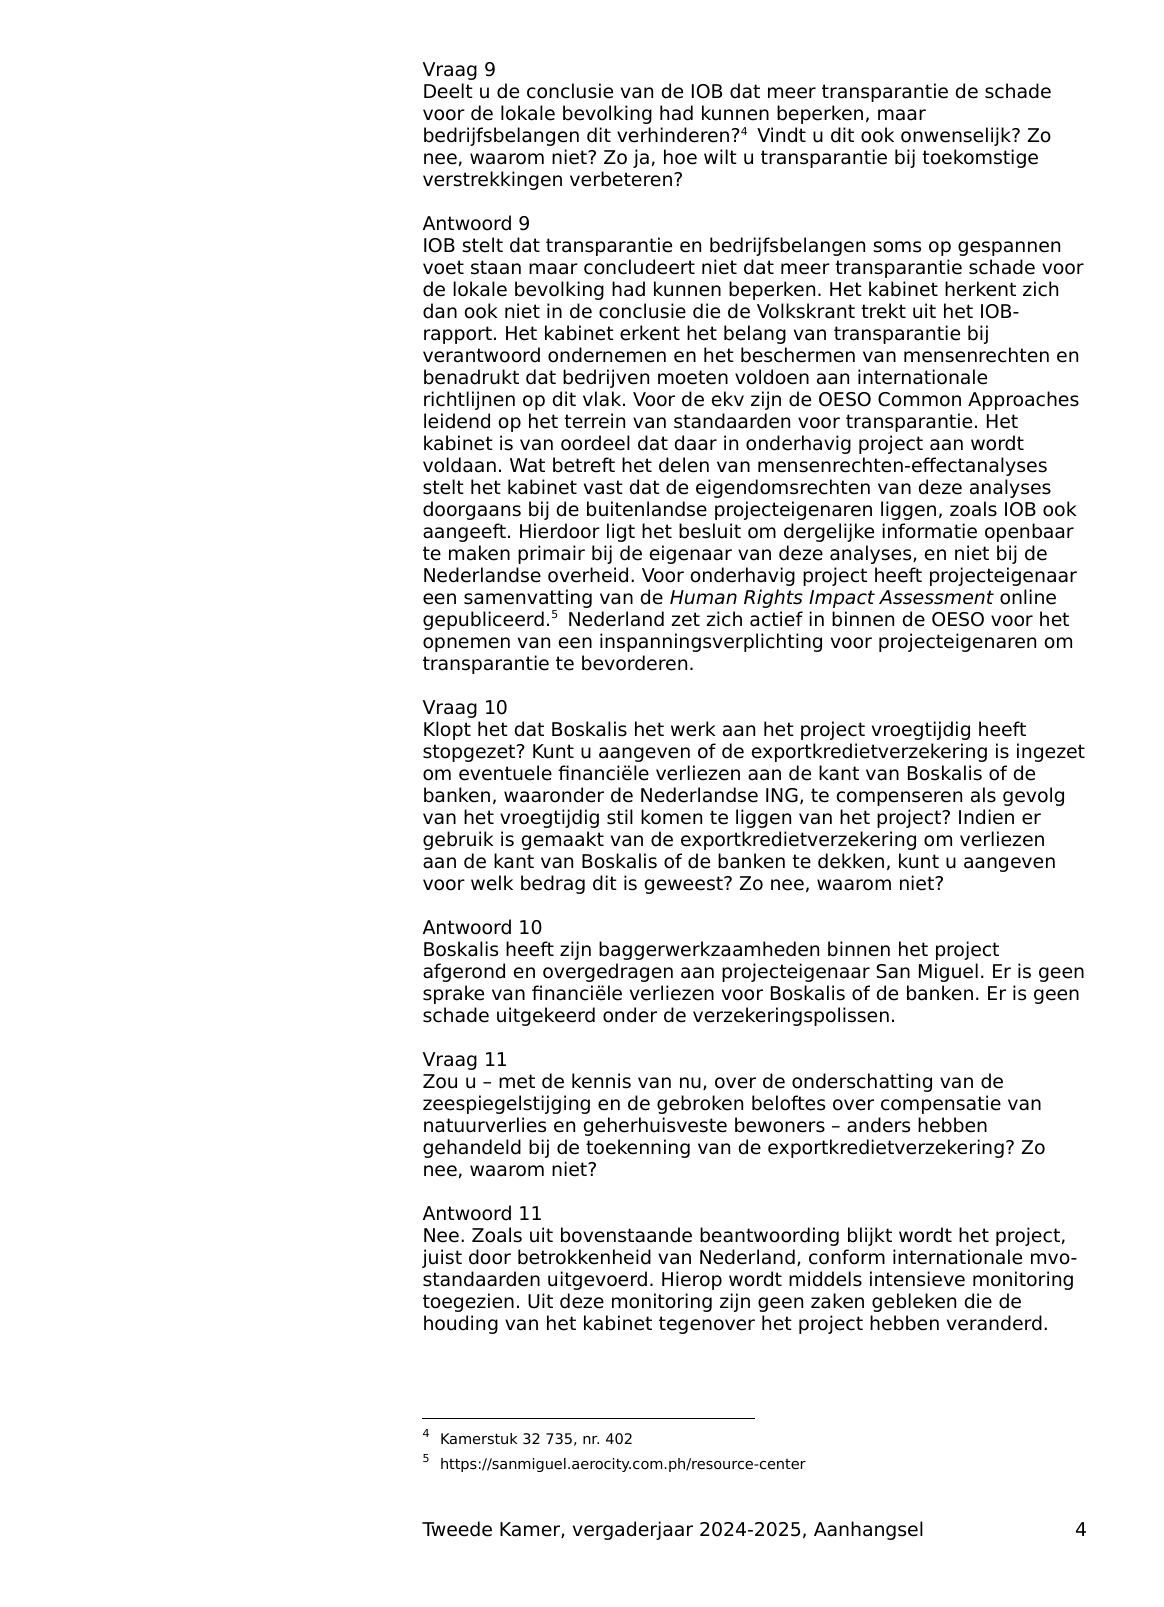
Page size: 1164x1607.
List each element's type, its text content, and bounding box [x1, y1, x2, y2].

text Vraag 9 [422, 59, 1087, 81]
text https://sanmiguel.aerocity.com.ph/resource-center [422, 1452, 1087, 1474]
text Nee. Zoals uit bovenstaande beantwoording blijkt wordt het project, juist door betrokkenheid van Nederland, conform internationale mvo-standaarden uitgevoerd. Hierop wordt middels intensieve monitoring toegezien. Uit deze monitoring zijn geen zaken gebleken die de houding van het kabinet tegenover het project hebben veranderd. [422, 1225, 1087, 1335]
text Antwoord 9 [422, 213, 1087, 235]
text Vraag 11 [422, 1049, 1087, 1071]
text Vraag 10 [422, 697, 1087, 719]
text Zou u – met de kennis van nu, over de onderschatting van de zeespiegelstijging en de gebroken beloftes over compensatie van natuurverlies en geherhuisveste bewoners – anders hebben gehandeld bij de toekenning van de exportkredietverzekering? Zo nee, waarom niet? [422, 1071, 1087, 1181]
text Kamerstuk 32 735, nr. 402 [422, 1427, 1087, 1449]
text Antwoord 11 [422, 1203, 1087, 1225]
text IOB stelt dat transparantie en bedrijfsbelangen soms op gespannen voet staan maar concludeert niet dat meer transparantie schade voor de lokale bevolking had kunnen beperken. Het kabinet herkent zich dan ook niet in de conclusie die de Volkskrant trekt uit het IOB-rapport. Het kabinet erkent het belang van transparantie bij verantwoord ondernemen en het beschermen van mensenrechten en benadrukt dat bedrijven moeten voldoen aan internationale richtlijnen op dit vlak. Voor de ekv zijn de OESO Common Approaches leidend op het terrein van standaarden voor transparantie. Het kabinet is van oordeel dat daar in onderhavig project aan wordt voldaan. Wat betreft het delen van mensenrechten-effectanalyses stelt het kabinet vast dat de eigendomsrechten van deze analyses doorgaans bij de buitenlandse projecteigenaren liggen, zoals IOB ook aangeeft. Hierdoor ligt het besluit om dergelijke informatie openbaar te maken primair bij de eigenaar van deze analyses, en niet bij de Nederlandse overheid. Voor onderhavig project heeft projecteigenaar een samenvatting van de Human Rights Impact Assessment online gepubliceerd. Nederland zet zich actief in binnen de OESO voor het opnemen van een inspanningsverplichting voor projecteigenaren om transparantie te bevorderen. [422, 235, 1087, 675]
text Klopt het dat Boskalis het werk aan het project vroegtijdig heeft stopgezet? Kunt u aangeven of de exportkredietverzekering is ingezet om eventuele financiële verliezen aan de kant van Boskalis of de banken, waaronder de Nederlandse ING, te compenseren als gevolg van het vroegtijdig stil komen te liggen van het project? Indien er gebruik is gemaakt van de exportkredietverzekering om verliezen aan de kant van Boskalis of de banken te dekken, kunt u aangeven voor welk bedrag dit is geweest? Zo nee, waarom niet? [422, 719, 1087, 895]
text Deelt u de conclusie van de IOB dat meer transparantie de schade voor de lokale bevolking had kunnen beperken, maar bedrijfsbelangen dit verhinderen? Vindt u dit ook onwenselijk? Zo nee, waarom niet? Zo ja, hoe wilt u transparantie bij toekomstige verstrekkingen verbeteren? [422, 81, 1087, 191]
text Antwoord 10 [422, 917, 1087, 939]
text Boskalis heeft zijn baggerwerkzaamheden binnen het project afgerond en overgedragen aan projecteigenaar San Miguel. Er is geen sprake van financiële verliezen voor Boskalis of de banken. Er is geen schade uitgekeerd onder de verzekeringspolissen. [422, 939, 1087, 1027]
